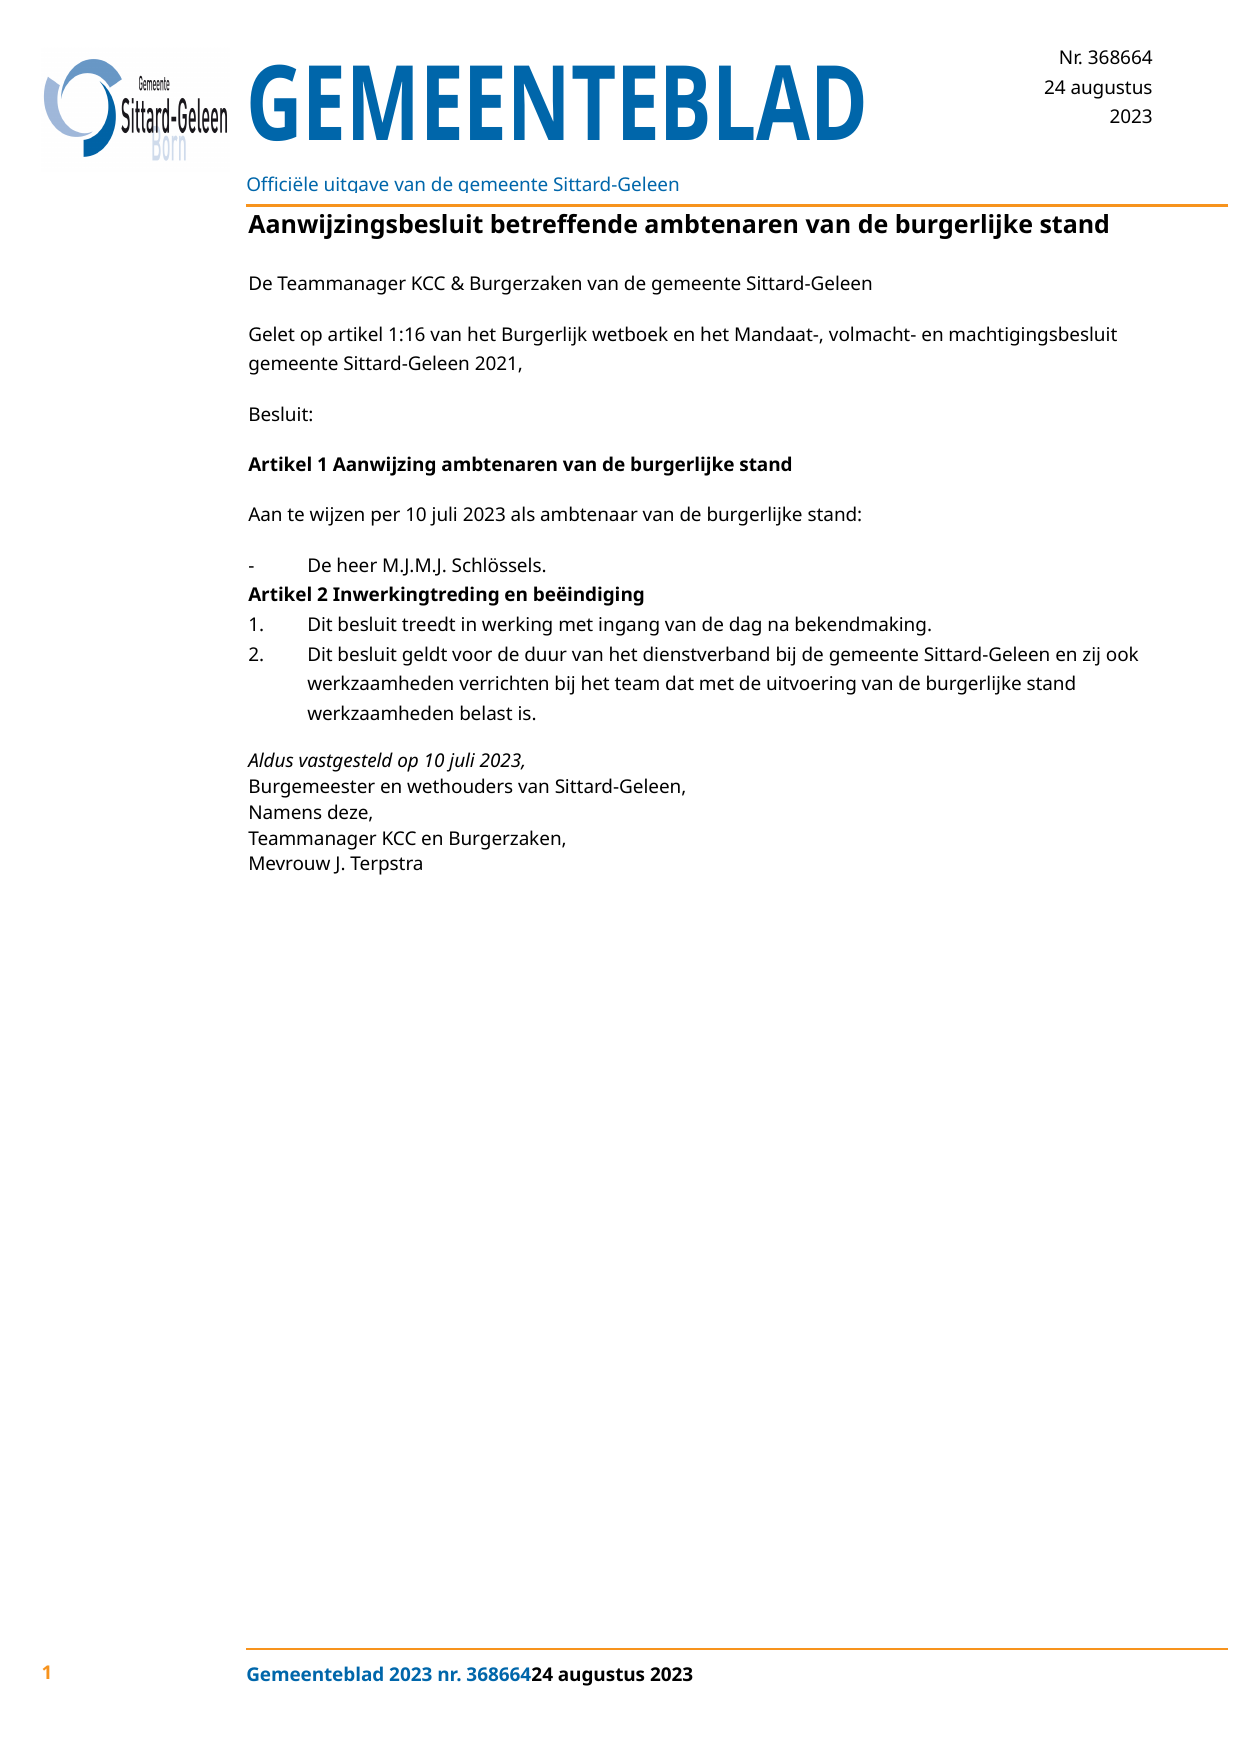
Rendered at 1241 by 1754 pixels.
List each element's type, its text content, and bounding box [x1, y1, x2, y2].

list Dit besluit treedt in werking met ingang van de dag na bekendmaking. [248, 611, 1152, 637]
text Aanwijzingsbesluit betreffende ambtenaren van de burgerlijke stand [248, 207, 1152, 241]
text Mevrouw J. Terpstra [248, 851, 1152, 876]
text Besluit: [248, 401, 1152, 426]
text Artikel 2 Inwerkingtreding en beëindiging [248, 582, 1152, 607]
text De Teammanager KCC & Burgerzaken van de gemeente Sittard-Geleen [248, 270, 1152, 296]
text Gelet op artikel 1:16 van het Burgerlijk wetboek en het Mandaat-, volmacht- en machtigingsbesluit gemeente Sittard-Geleen 2021, [248, 321, 1152, 376]
text Burgemeester en wethouders van Sittard-Geleen, [248, 773, 1152, 799]
text Artikel 1 Aanwijzing ambtenaren van de burgerlijke stand [248, 451, 1152, 477]
text Aldus vastgesteld op 10 juli 2023, [248, 748, 1152, 773]
list Dit besluit geldt voor de duur van het dienstverband bij de gemeente Sittard-Geleen en zij ook werkzaamheden verrichten bij het team dat met de uitvoering van de burgerlijke stand werkzaamheden belast is. [248, 641, 1152, 726]
text Aan te wijzen per 10 juli 2023 als ambtenaar van de burgerlijke stand: [248, 502, 1152, 527]
list De heer M.J.M.J. Schlössels. [248, 552, 1152, 578]
text Teammanager KCC en Burgerzaken, [248, 825, 1152, 851]
text Namens deze, [248, 799, 1152, 825]
picture [41, 47, 231, 172]
